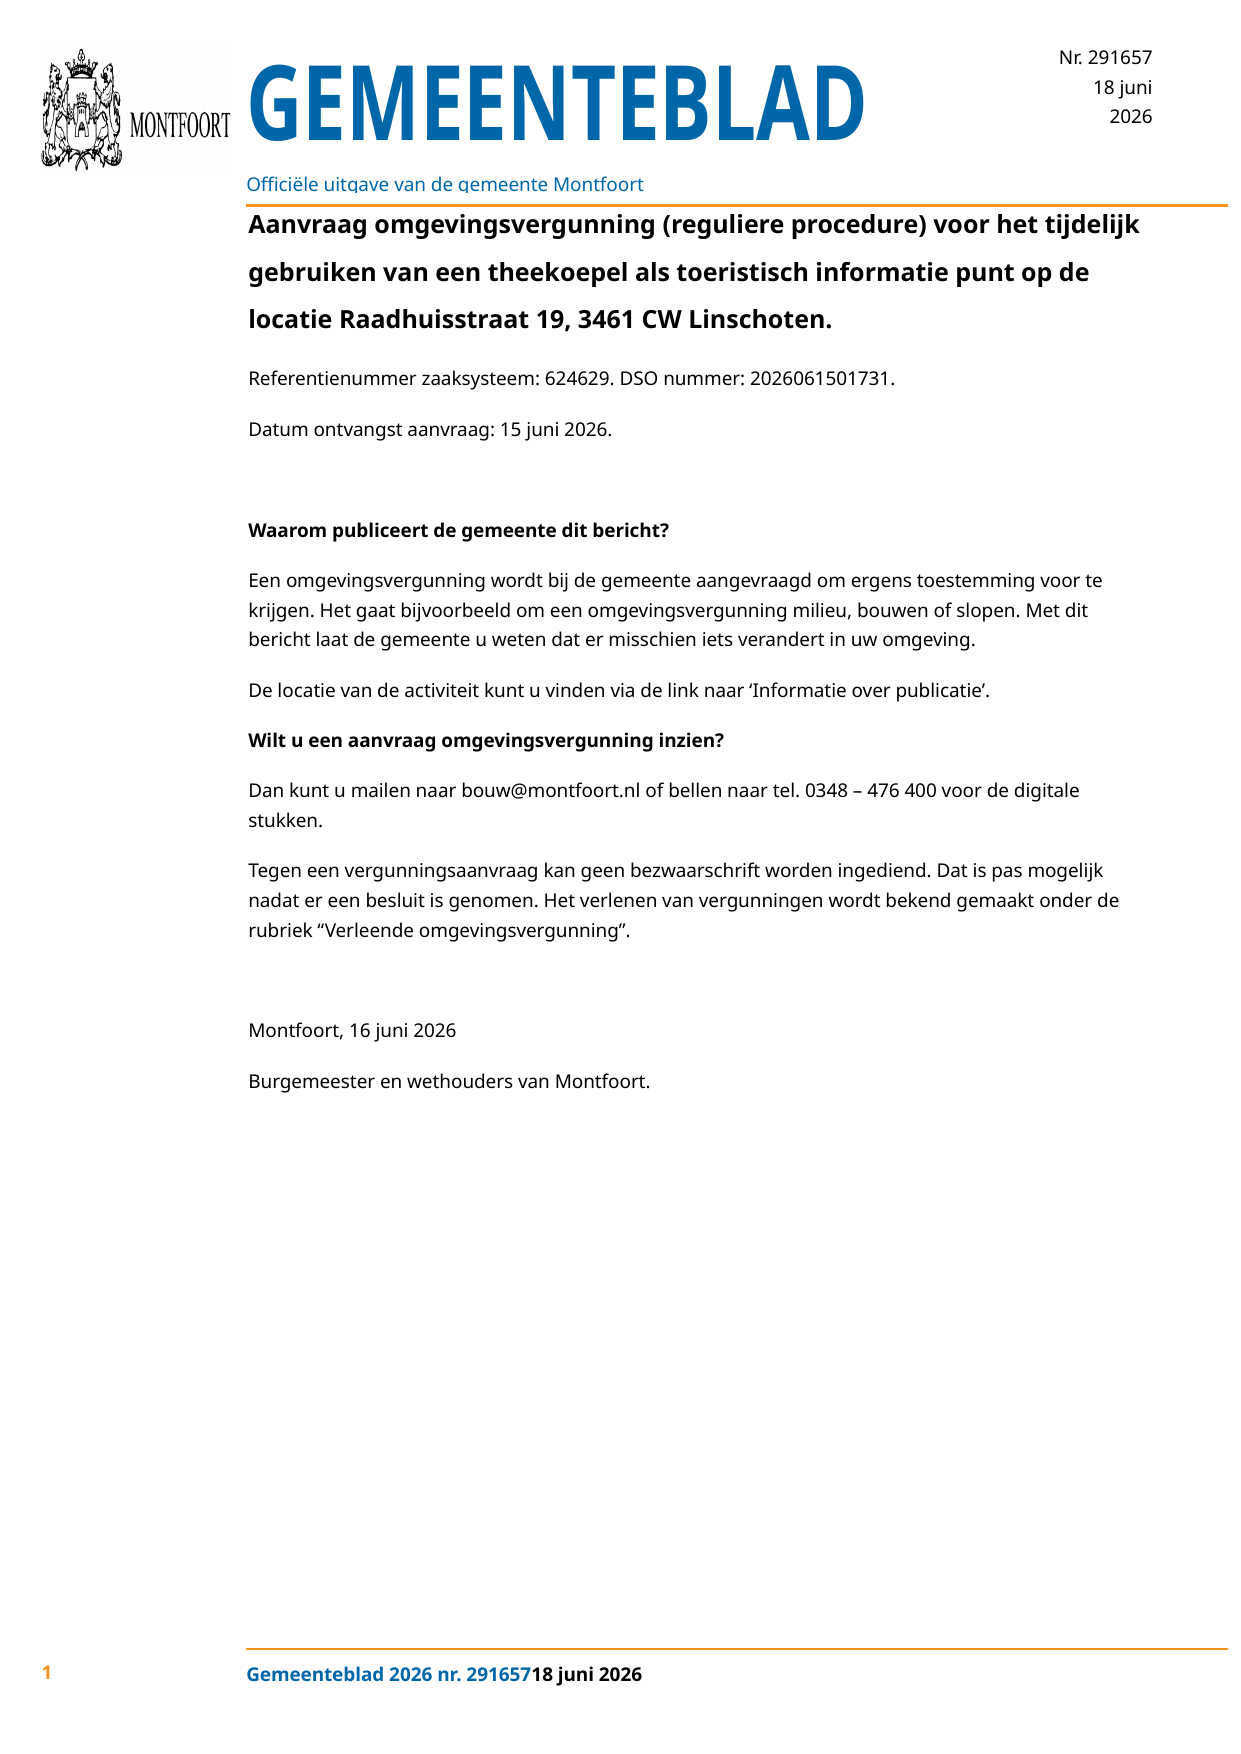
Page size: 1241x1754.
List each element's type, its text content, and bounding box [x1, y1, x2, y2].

text Tegen een vergunningsaanvraag kan geen bezwaarschrift worden ingediend. Dat is pas mogelijk nadat er een besluit is genomen. Het verlenen van vergunningen wordt bekend gemaakt onder de rubriek “Verleende omgevingsvergunning”. [248, 858, 1152, 942]
text Aanvraag omgevingsvergunning (reguliere procedure) voor het tijdelijk gebruiken van een theekoepel als toeristisch informatie punt op de locatie Raadhuisstraat 19, 3461 CW Linschoten. [248, 207, 1152, 336]
text Referentienummer zaaksysteem: 624629. DSO nummer: 2026061501731. [248, 366, 1152, 391]
text Waarom publiceert de gemeente dit bericht? [248, 517, 1152, 542]
picture [41, 47, 231, 172]
text Dan kunt u mailen naar bouw@montfoort.nl of bellen naar tel. 0348 – 476 400 voor de digitale stukken. [248, 778, 1152, 833]
text Wilt u een aanvraag omgevingsvergunning inzien? [248, 727, 1152, 753]
text De locatie van de activiteit kunt u vinden via de link naar ‘Informatie over publicatie’. [248, 677, 1152, 702]
text Datum ontvangst aanvraag: 15 juni 2026. [248, 416, 1152, 442]
text Een omgevingsvergunning wordt bij de gemeente aangevraagd om ergens toestemming voor te krijgen. Het gaat bijvoorbeeld om een omgevingsvergunning milieu, bouwen of slopen. Met dit bericht laat de gemeente u weten dat er misschien iets verandert in uw omgeving. [248, 567, 1152, 652]
text Burgemeester en wethouders van Montfoort. [248, 1068, 1152, 1094]
text Montfoort, 16 juni 2026 [248, 1018, 1152, 1043]
